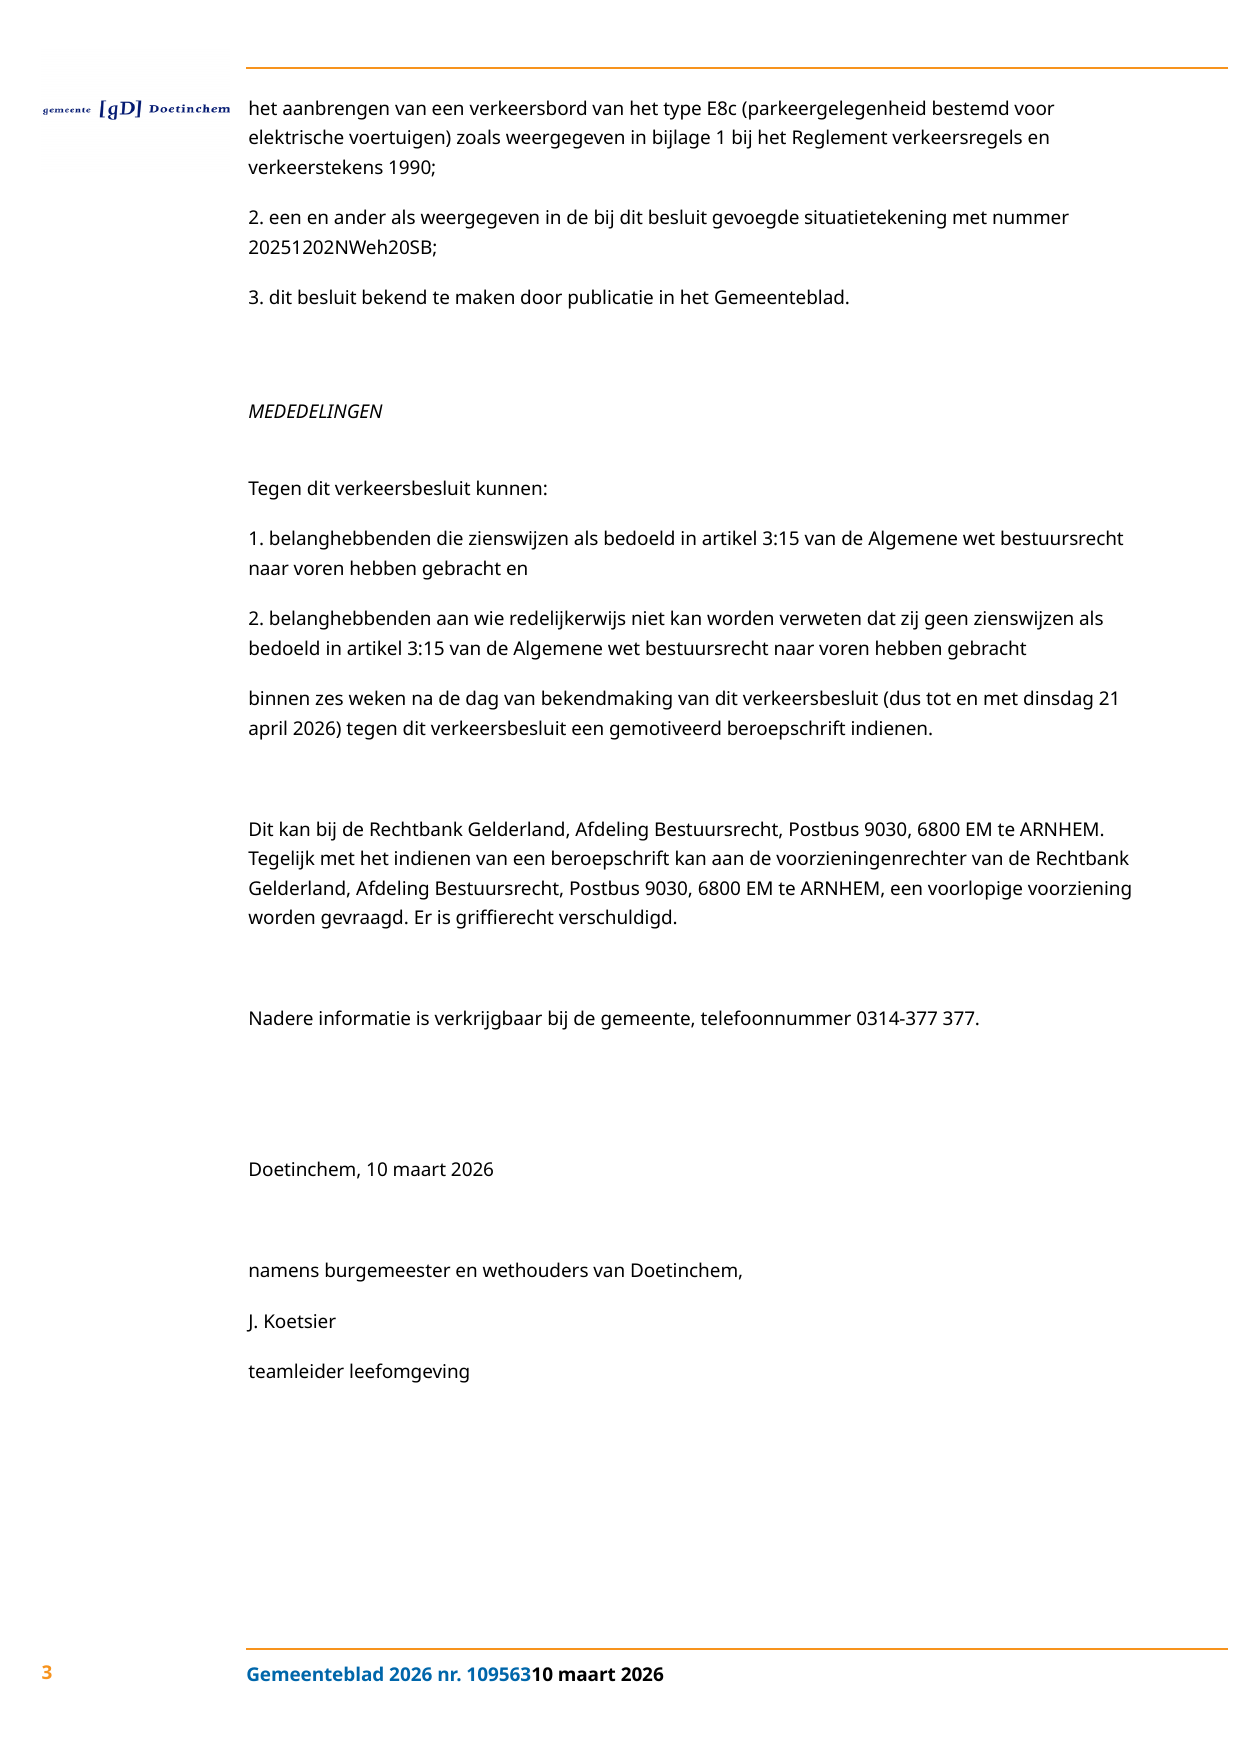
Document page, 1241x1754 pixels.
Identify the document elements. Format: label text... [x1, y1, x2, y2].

text teamleider leefomgeving [248, 1358, 1152, 1384]
text Nadere informatie is verkrijgbaar bij de gemeente, telefoonnummer 0314-377 377. [248, 1005, 1152, 1031]
text 2. belanghebbenden aan wie redelijkerwijs niet kan worden verweten dat zij geen zienswijzen als bedoeld in artikel 3:15 van de Algemene wet bestuursrecht naar voren hebben gebracht [248, 605, 1152, 661]
text 2. een en ander als weergegeven in de bij dit besluit gevoegde situatietekening met nummer 20251202NWeh20SB; [248, 204, 1152, 260]
text Doetinchem, 10 maart 2026 [248, 1157, 1152, 1182]
picture [41, 47, 231, 172]
text J. Koetsier [248, 1308, 1152, 1333]
text het aanbrengen van een verkeersbord van het type E8c (parkeergelegenheid bestemd voor elektrische voertuigen) zoals weergegeven in bijlage 1 bij het Reglement verkeersregels en verkeerstekens 1990; [248, 95, 1152, 180]
text 1. belanghebbenden die zienswijzen als bedoeld in artikel 3:15 van de Algemene wet bestuursrecht naar voren hebben gebracht en [248, 525, 1152, 581]
text MEDEDELINGEN [248, 399, 1152, 424]
text binnen zes weken na de dag van bekendmaking van dit verkeersbesluit (dus tot en met dinsdag 21 april 2026) tegen dit verkeersbesluit een gemotiveerd beroepschrift indienen. [248, 685, 1152, 741]
text 3. dit besluit bekend te maken door publicatie in het Gemeenteblad. [248, 284, 1152, 310]
text Dit kan bij de Rechtbank Gelderland, Afdeling Bestuursrecht, Postbus 9030, 6800 EM te ARNHEM. Tegelijk met het indienen van een beroepschrift kan aan de voorzieningenrechter van de Rechtbank Gelderland, Afdeling Bestuursrecht, Postbus 9030, 6800 EM te ARNHEM, een voorlopige voorziening worden gevraagd. Er is griffierecht verschuldigd. [248, 816, 1152, 930]
text Tegen dit verkeersbesluit kunnen: [248, 475, 1152, 501]
text namens burgemeester en wethouders van Doetinchem, [248, 1257, 1152, 1283]
